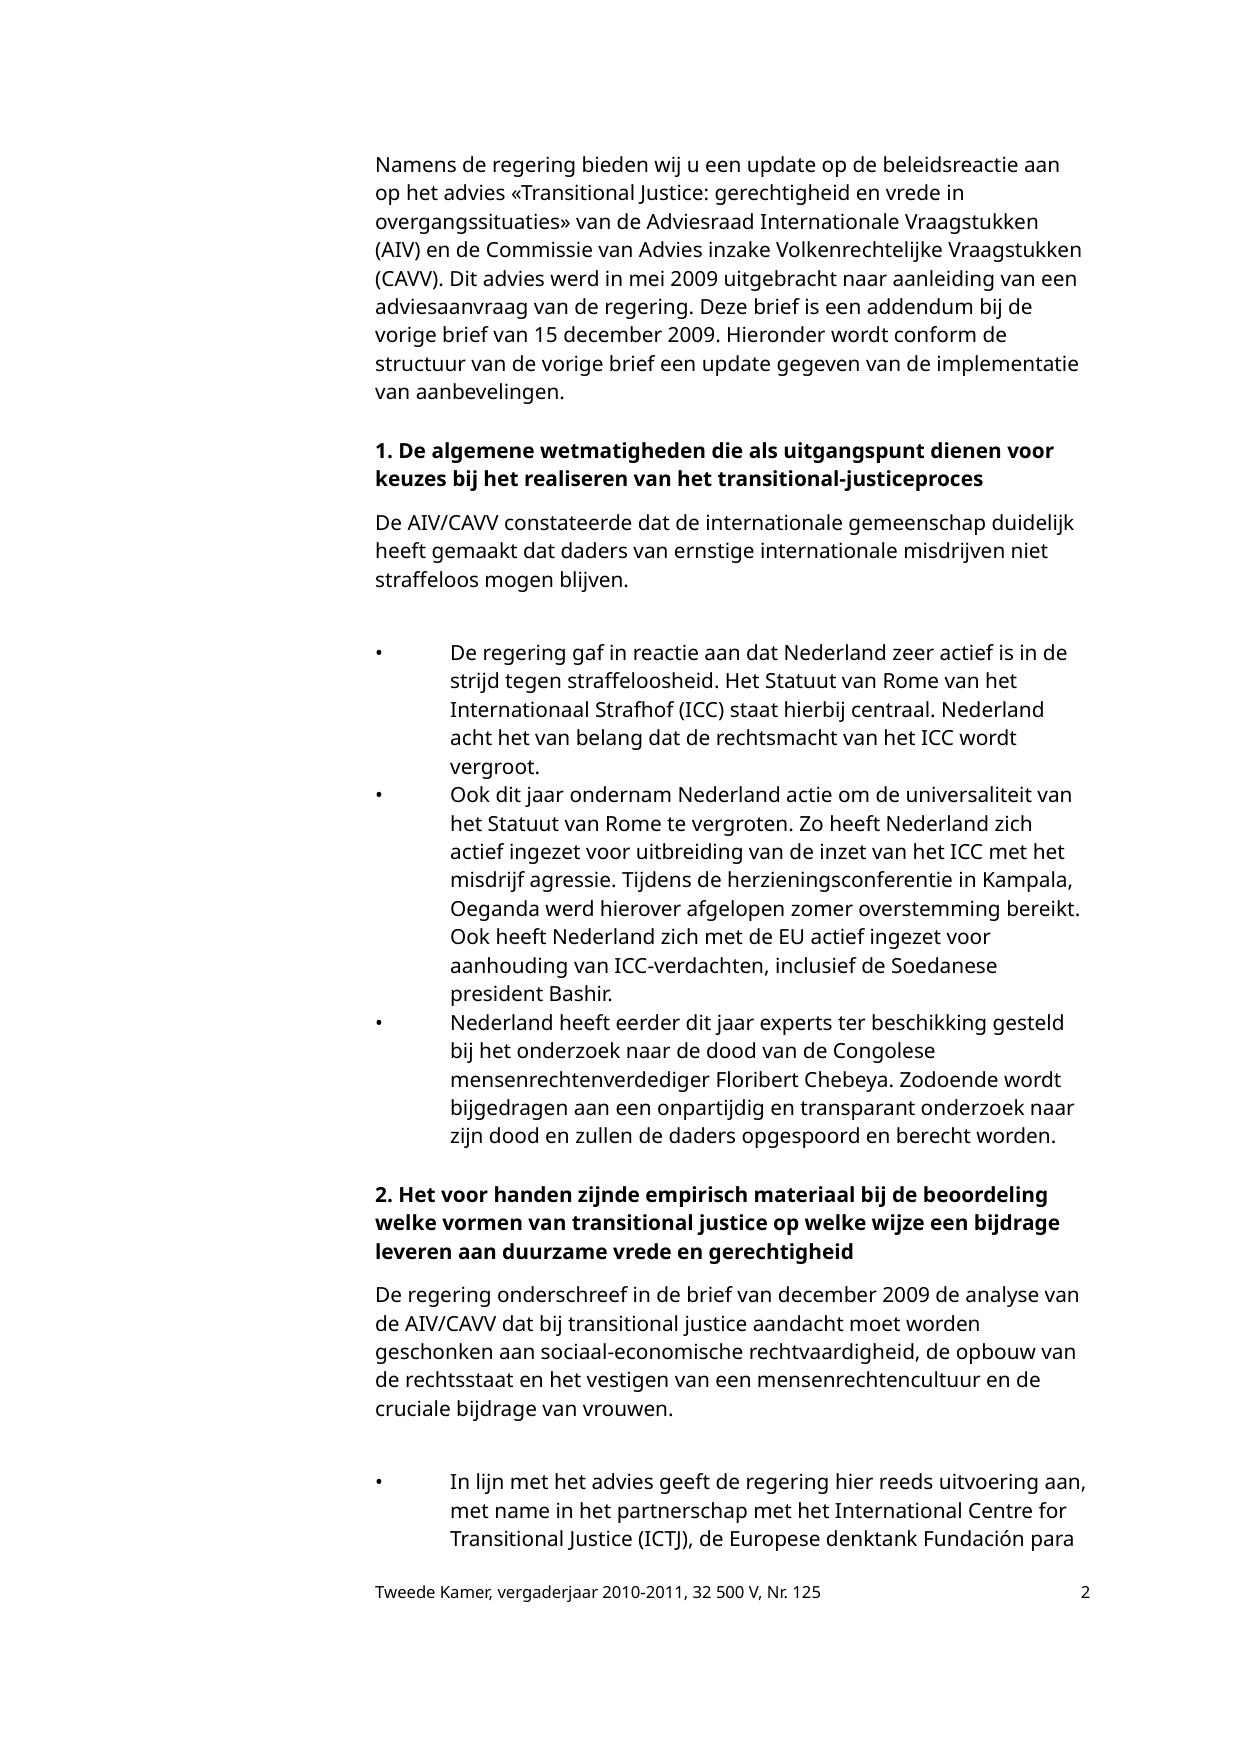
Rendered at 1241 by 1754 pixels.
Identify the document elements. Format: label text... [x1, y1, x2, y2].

list Nederland heeft eerder dit jaar experts ter beschikking gesteld bij het onderzoek naar de dood van de Congolese mensenrechtenverdediger Floribert Chebeya. Zodoende wordt bijgedragen aan een onpartijdig en transparant onderzoek naar zijn dood en zullen de daders opgespoord en berecht worden. [375, 1008, 1090, 1150]
list Ook dit jaar ondernam Nederland actie om de universaliteit van het Statuut van Rome te vergroten. Zo heeft Nederland zich actief ingezet voor uitbreiding van de inzet van het ICC met het misdrijf agressie. Tijdens de herzieningsconferentie in Kampala, Oeganda werd hierover afgelopen zomer overstemming bereikt. Ook heeft Nederland zich met de EU actief ingezet voor aanhouding van ICC-verdachten, inclusief de Soedanese president Bashir. [375, 780, 1090, 1008]
text 2. Het voor handen zijnde empirisch materiaal bij de beoordeling welke vormen van transitional justice op welke wijze een bijdrage leveren aan duurzame vrede en gerechtigheid [375, 1180, 1090, 1265]
text 1. De algemene wetmatigheden die als uitgangspunt dienen voor keuzes bij het realiseren van het transitional-justiceproces [375, 436, 1090, 493]
list In lijn met het advies geeft de regering hier reeds uitvoering aan, met name in het partnerschap met het International Centre for Transitional Justice (ICTJ), de Europese denktank Fundación para [375, 1467, 1090, 1553]
list De regering gaf in reactie aan dat Nederland zeer actief is in de strijd tegen straffeloosheid. Het Statuut van Rome van het Internationaal Strafhof (ICC) staat hierbij centraal. Nederland acht het van belang dat de rechtsmacht van het ICC wordt vergroot. [375, 638, 1090, 780]
text De AIV/CAVV constateerde dat de internationale gemeenschap duidelijk heeft gemaakt dat daders van ernstige internationale misdrijven niet straffeloos mogen blijven. [375, 508, 1090, 593]
text Namens de regering bieden wij u een update op de beleidsreactie aan op het advies «Transitional Justice: gerechtigheid en vrede in overgangssituaties» van de Adviesraad Internationale Vraagstukken (AIV) en de Commissie van Advies inzake Volkenrechtelijke Vraagstukken (CAVV). Dit advies werd in mei 2009 uitgebracht naar aanleiding van een adviesaanvraag van de regering. Deze brief is een addendum bij de vorige brief van 15 december 2009. Hieronder wordt conform de structuur van de vorige brief een update gegeven van de implementatie van aanbevelingen. [375, 150, 1090, 406]
text De regering onderschreef in de brief van december 2009 de analyse van de AIV/CAVV dat bij transitional justice aandacht moet worden geschonken aan sociaal-economische rechtvaardigheid, de opbouw van de rechtsstaat en het vestigen van een mensenrechtencultuur en de cruciale bijdrage van vrouwen. [375, 1280, 1090, 1422]
